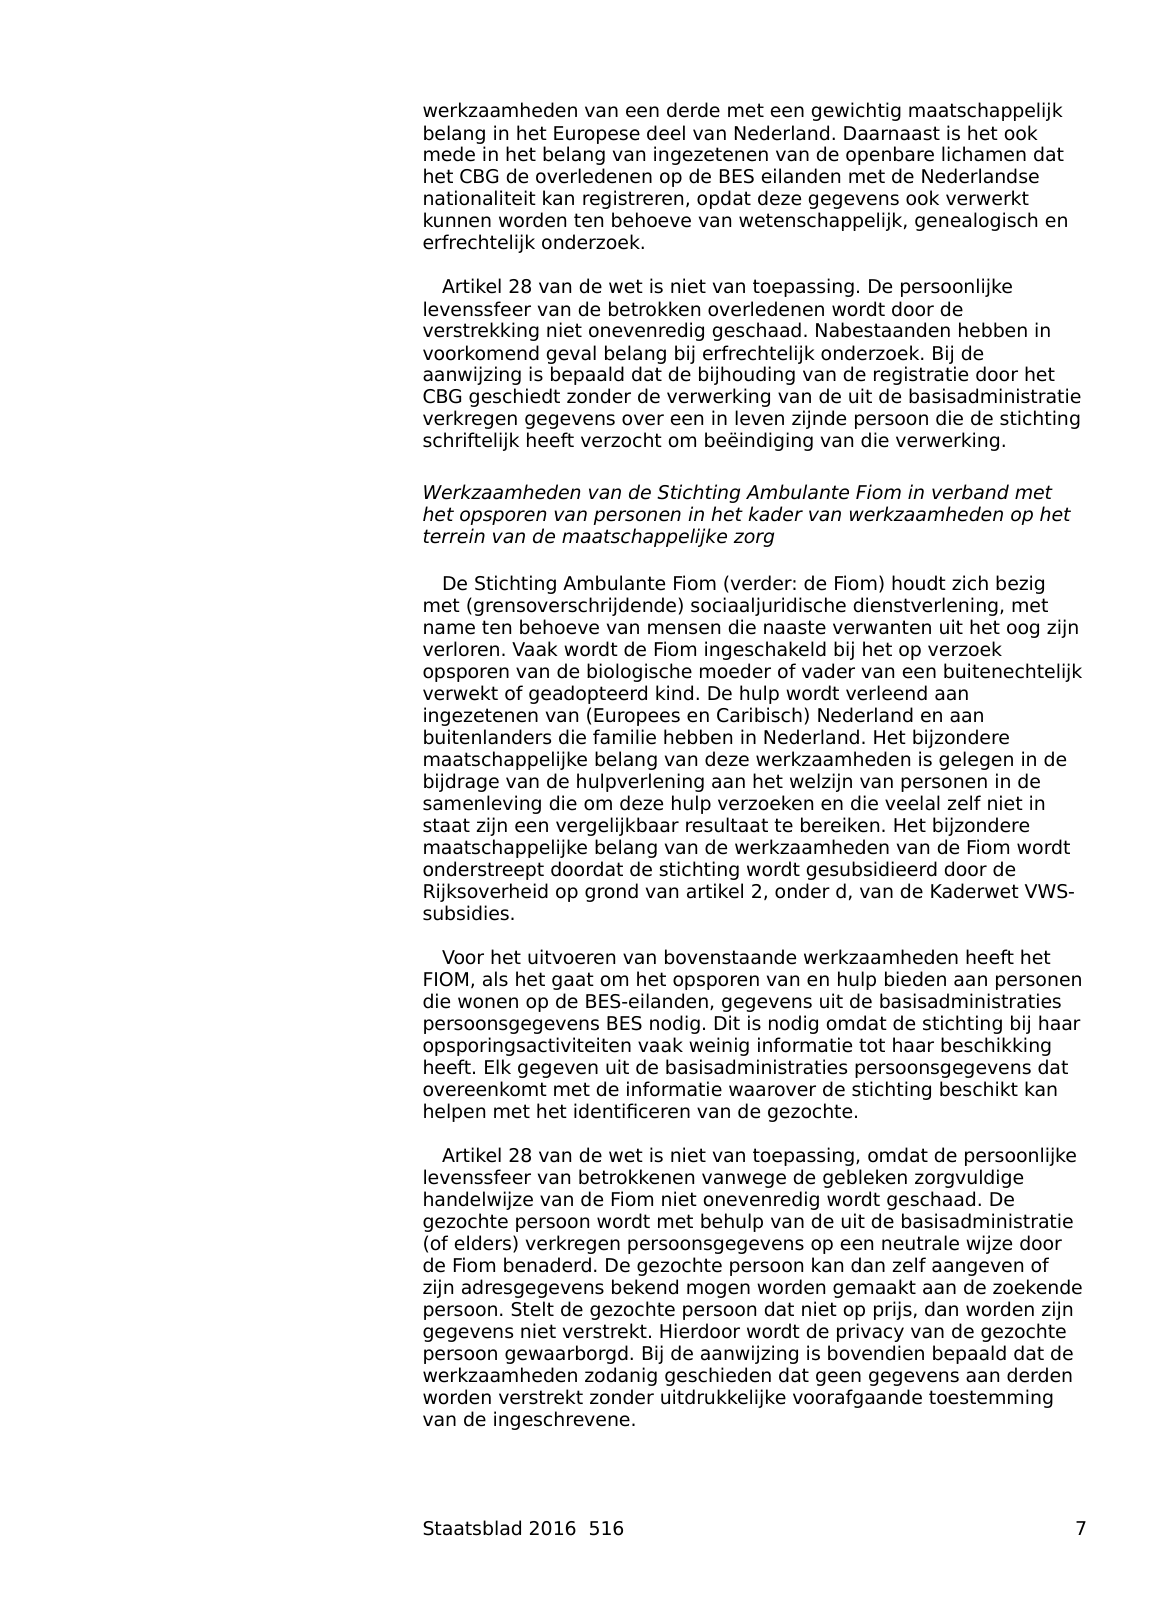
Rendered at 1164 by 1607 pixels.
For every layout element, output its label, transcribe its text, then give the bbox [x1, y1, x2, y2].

text Artikel 28 van de wet is niet van toepassing, omdat de persoonlijke levenssfeer van betrokkenen vanwege de gebleken zorgvuldige handelwijze van de Fiom niet onevenredig wordt geschaad. De gezochte persoon wordt met behulp van de uit de basisadministratie (of elders) verkregen persoonsgegevens op een neutrale wijze door de Fiom benaderd. De gezochte persoon kan dan zelf aangeven of zijn adresgegevens bekend mogen worden gemaakt aan de zoekende persoon. Stelt de gezochte persoon dat niet op prijs, dan worden zijn gegevens niet verstrekt. Hierdoor wordt de privacy van de gezochte persoon gewaarborgd. Bij de aanwijzing is bovendien bepaald dat de werkzaamheden zodanig geschieden dat geen gegevens aan derden worden verstrekt zonder uitdrukkelijke voorafgaande toestemming van de ingeschrevene. [422, 1145, 1087, 1431]
text werkzaamheden van een derde met een gewichtig maatschappelijk belang in het Europese deel van Nederland. Daarnaast is het ook mede in het belang van ingezetenen van de openbare lichamen dat het CBG de overledenen op de BES eilanden met de Nederlandse nationaliteit kan registreren, opdat deze gegevens ook verwerkt kunnen worden ten behoeve van wetenschappelijk, genealogisch en erfrechtelijk onderzoek. [422, 100, 1087, 254]
text Voor het uitvoeren van bovenstaande werkzaamheden heeft het FIOM, als het gaat om het opsporen van en hulp bieden aan personen die wonen op de BES-eilanden, gegevens uit de basisadministraties persoonsgegevens BES nodig. Dit is nodig omdat de stichting bij haar opsporingsactiviteiten vaak weinig informatie tot haar beschikking heeft. Elk gegeven uit de basisadministraties persoonsgegevens dat overeenkomt met de informatie waarover de stichting beschikt kan helpen met het identificeren van de gezochte. [422, 947, 1087, 1123]
subtitle Werkzaamheden van de Stichting Ambulante Fiom in verband met het opsporen van personen in het kader van werkzaamheden op het terrein van de maatschappelijke zorg [422, 482, 1087, 548]
text Artikel 28 van de wet is niet van toepassing. De persoonlijke levenssfeer van de betrokken overledenen wordt door de verstrekking niet onevenredig geschaad. Nabestaanden hebben in voorkomend geval belang bij erfrechtelijk onderzoek. Bij de aanwijzing is bepaald dat de bijhouding van de registratie door het CBG geschiedt zonder de verwerking van de uit de basisadministratie verkregen gegevens over een in leven zijnde persoon die de stichting schriftelijk heeft verzocht om beëindiging van die verwerking. [422, 276, 1087, 452]
text De Stichting Ambulante Fiom (verder: de Fiom) houdt zich bezig met (grensoverschrijdende) sociaaljuridische dienstverlening, met name ten behoeve van mensen die naaste verwanten uit het oog zijn verloren. Vaak wordt de Fiom ingeschakeld bij het op verzoek opsporen van de biologische moeder of vader van een buitenechtelijk verwekt of geadopteerd kind. De hulp wordt verleend aan ingezetenen van (Europees en Caribisch) Nederland en aan buitenlanders die familie hebben in Nederland. Het bijzondere maatschappelijke belang van deze werkzaamheden is gelegen in de bijdrage van de hulpverlening aan het welzijn van personen in de samenleving die om deze hulp verzoeken en die veelal zelf niet in staat zijn een vergelijkbaar resultaat te bereiken. Het bijzondere maatschappelijke belang van de werkzaamheden van de Fiom wordt onderstreept doordat de stichting wordt gesubsidieerd door de Rijksoverheid op grond van artikel 2, onder d, van de Kaderwet VWS-subsidies. [422, 573, 1087, 925]
